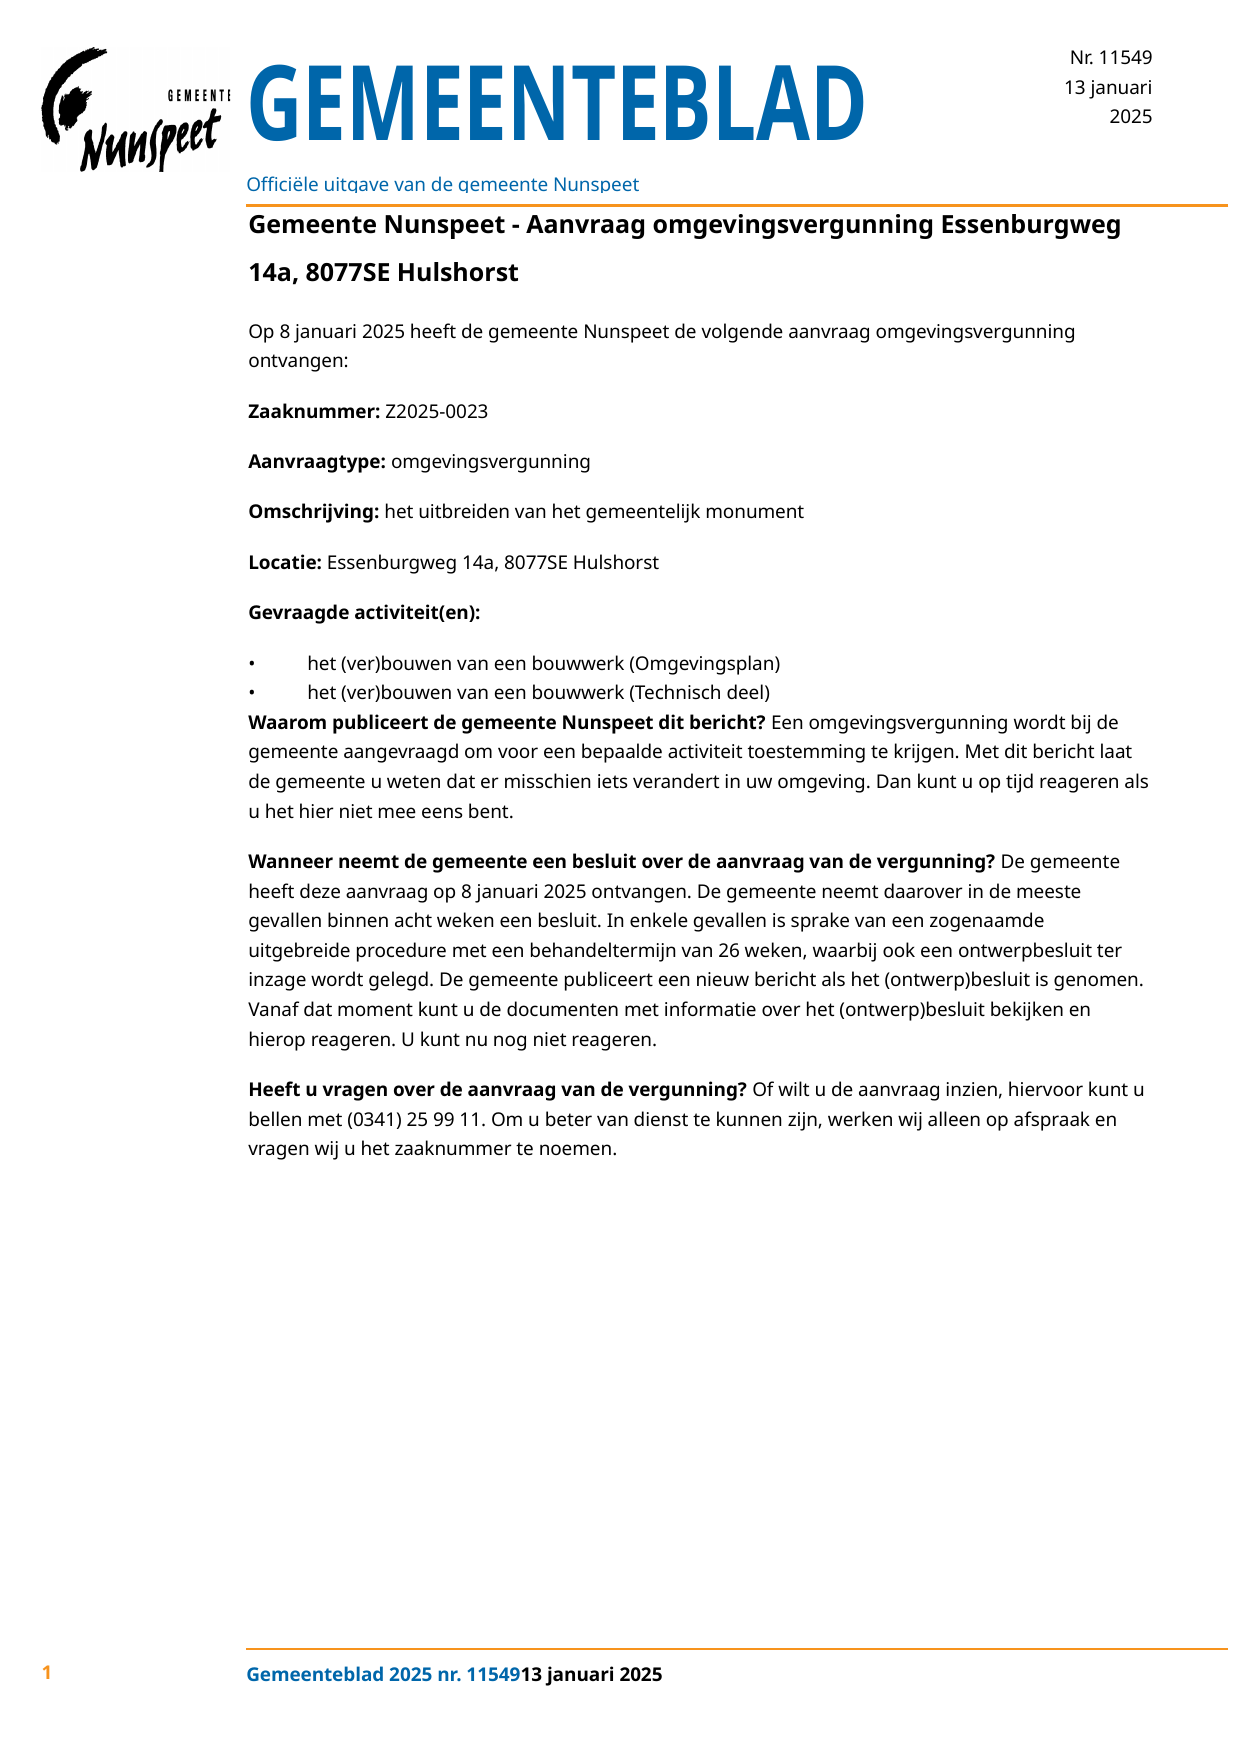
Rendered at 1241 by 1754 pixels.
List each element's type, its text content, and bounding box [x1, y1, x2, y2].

text Gevraagde activiteit(en): [248, 599, 1152, 625]
text Wanneer neemt de gemeente een besluit over de aanvraag van de vergunning? De gemeente heeft deze aanvraag op 8 januari 2025 ontvangen. De gemeente neemt daarover in de meeste gevallen binnen acht weken een besluit. In enkele gevallen is sprake van een zogenaamde uitgebreide procedure met een behandeltermijn van 26 weken, waarbij ook een ontwerpbesluit ter inzage wordt gelegd. De gemeente publiceert een nieuw bericht als het (ontwerp)besluit is genomen. Vanaf dat moment kunt u de documenten met informatie over het (ontwerp)besluit bekijken en hierop reageren. U kunt nu nog niet reageren. [248, 848, 1152, 1052]
text Waarom publiceert de gemeente Nunspeet dit bericht? Een omgevingsvergunning wordt bij de gemeente aangevraagd om voor een bepaalde activiteit toestemming te krijgen. Met dit bericht laat de gemeente u weten dat er misschien iets verandert in uw omgeving. Dan kunt u op tijd reageren als u het hier niet mee eens bent. [248, 709, 1152, 824]
picture [41, 47, 231, 172]
text Op 8 januari 2025 heeft de gemeente Nunspeet de volgende aanvraag omgevingsvergunning ontvangen: [248, 318, 1152, 373]
text Aanvraagtype: omgevingsvergunning [248, 448, 1152, 474]
text Heeft u vragen over de aanvraag van de vergunning? Of wilt u de aanvraag inzien, hiervoor kunt u bellen met (0341) 25 99 11. Om u beter van dienst te kunnen zijn, werken wij alleen op afspraak en vragen wij u het zaaknummer te noemen. [248, 1076, 1152, 1161]
list het (ver)bouwen van een bouwwerk (Omgevingsplan) [248, 650, 1152, 676]
text Zaaknummer: Z2025-0023 [248, 398, 1152, 424]
text Omschrijving: het uitbreiden van het gemeentelijk monument [248, 499, 1152, 524]
list het (ver)bouwen van een bouwwerk (Technisch deel) [248, 679, 1152, 705]
text Locatie: Essenburgweg 14a, 8077SE Hulshorst [248, 549, 1152, 575]
text Gemeente Nunspeet - Aanvraag omgevingsvergunning Essenburgweg 14a, 8077SE Hulshorst [248, 207, 1152, 288]
